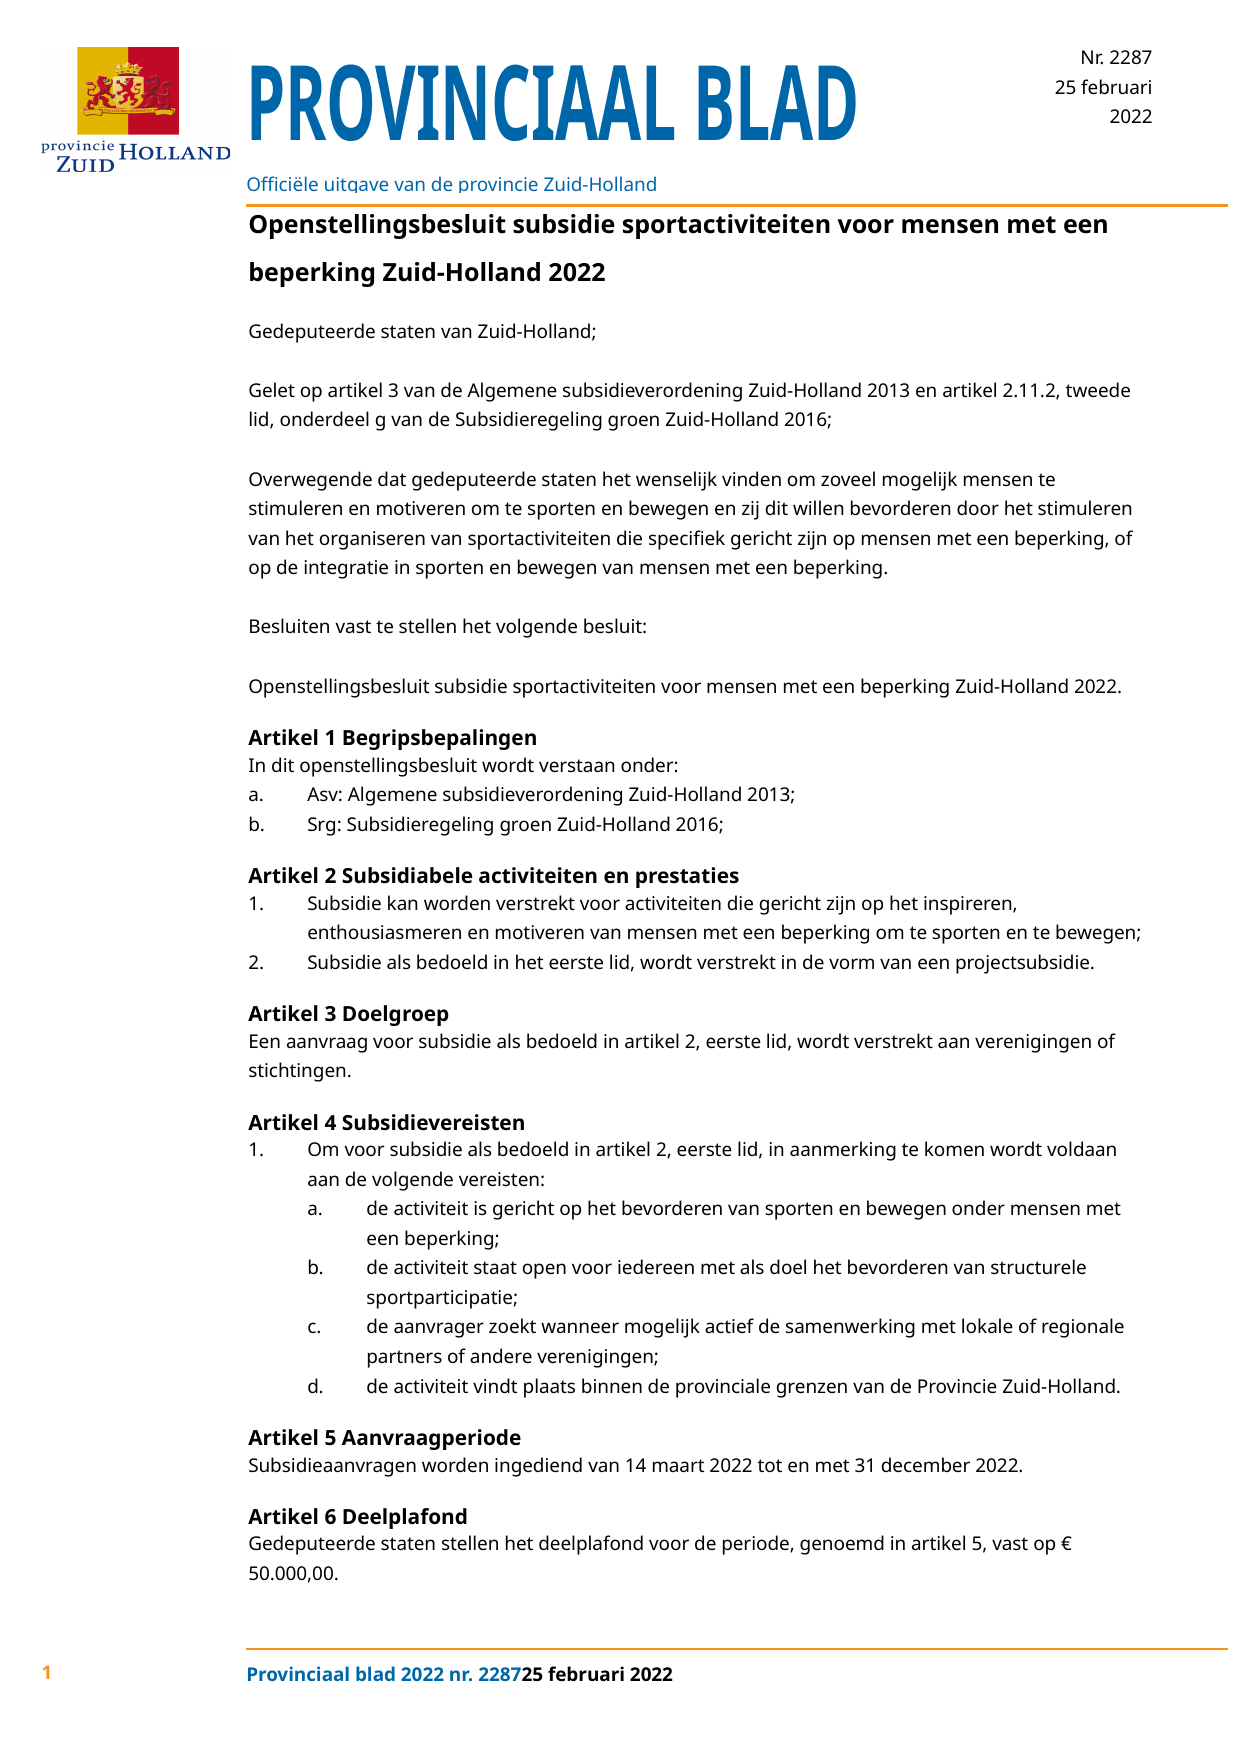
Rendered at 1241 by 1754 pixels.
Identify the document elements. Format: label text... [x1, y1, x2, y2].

text Subsidieaanvragen worden ingediend van 14 maart 2022 tot en met 31 december 2022. [248, 1452, 1152, 1477]
text Overwegende dat gedeputeerde staten het wenselijk vinden om zoveel mogelijk mensen te stimuleren en motiveren om te sporten en bewegen en zij dit willen bevorderen door het stimuleren van het organiseren van sportactiviteiten die specifiek gericht zijn op mensen met een beperking, of op de integratie in sporten en bewegen van mensen met een beperking. [248, 466, 1152, 580]
picture [41, 47, 231, 172]
text Artikel 3 Doelgroep [248, 999, 1152, 1028]
list de aanvrager zoekt wanneer mogelijk actief de samenwerking met lokale of regionale partners of andere verenigingen; [307, 1314, 1152, 1369]
text Gelet op artikel 3 van de Algemene subsidieverordening Zuid-Holland 2013 en artikel 2.11.2, tweede lid, onderdeel g van de Subsidieregeling groen Zuid-Holland 2016; [248, 377, 1152, 432]
list Subsidie als bedoeld in het eerste lid, wordt verstrekt in de vorm van een projectsubsidie. [248, 949, 1152, 975]
list Srg: Subsidieregeling groen Zuid-Holland 2016; [248, 811, 1152, 837]
list de activiteit is gericht op het bevorderen van sporten en bewegen onder mensen met een beperking; [307, 1195, 1152, 1251]
text Gedeputeerde staten van Zuid-Holland; [248, 318, 1152, 344]
text Artikel 4 Subsidievereisten [248, 1108, 1152, 1136]
text Een aanvraag voor subsidie als bedoeld in artikel 2, eerste lid, wordt verstrekt aan verenigingen of stichtingen. [248, 1028, 1152, 1083]
text Artikel 2 Subsidiabele activiteiten en prestaties [248, 861, 1152, 890]
text Artikel 5 Aanvraagperiode [248, 1423, 1152, 1452]
text Gedeputeerde staten stellen het deelplafond voor de periode, genoemd in artikel 5, vast op € 50.000,00. [248, 1531, 1152, 1586]
list Om voor subsidie als bedoeld in artikel 2, eerste lid, in aanmerking te komen wordt voldaan aan de volgende vereisten: [248, 1136, 1152, 1192]
list Asv: Algemene subsidieverordening Zuid-Holland 2013; [248, 781, 1152, 807]
list Subsidie kan worden verstrekt voor activiteiten die gericht zijn op het inspireren, enthousiasmeren en motiveren van mensen met een beperking om te sporten en te bewegen; [248, 890, 1152, 945]
text Openstellingsbesluit subsidie sportactiviteiten voor mensen met een beperking Zuid-Holland 2022 [248, 207, 1152, 288]
text In dit openstellingsbesluit wordt verstaan onder: [248, 752, 1152, 777]
text Artikel 6 Deelplafond [248, 1502, 1152, 1531]
text Artikel 1 Begripsbepalingen [248, 723, 1152, 752]
list de activiteit staat open voor iedereen met als doel het bevorderen van structurele sportparticipatie; [307, 1254, 1152, 1310]
list de activiteit vindt plaats binnen de provinciale grenzen van de Provincie Zuid-Holland. [307, 1373, 1152, 1399]
text Besluiten vast te stellen het volgende besluit: [248, 614, 1152, 639]
text Openstellingsbesluit subsidie sportactiviteiten voor mensen met een beperking Zuid-Holland 2022. [248, 673, 1152, 699]
